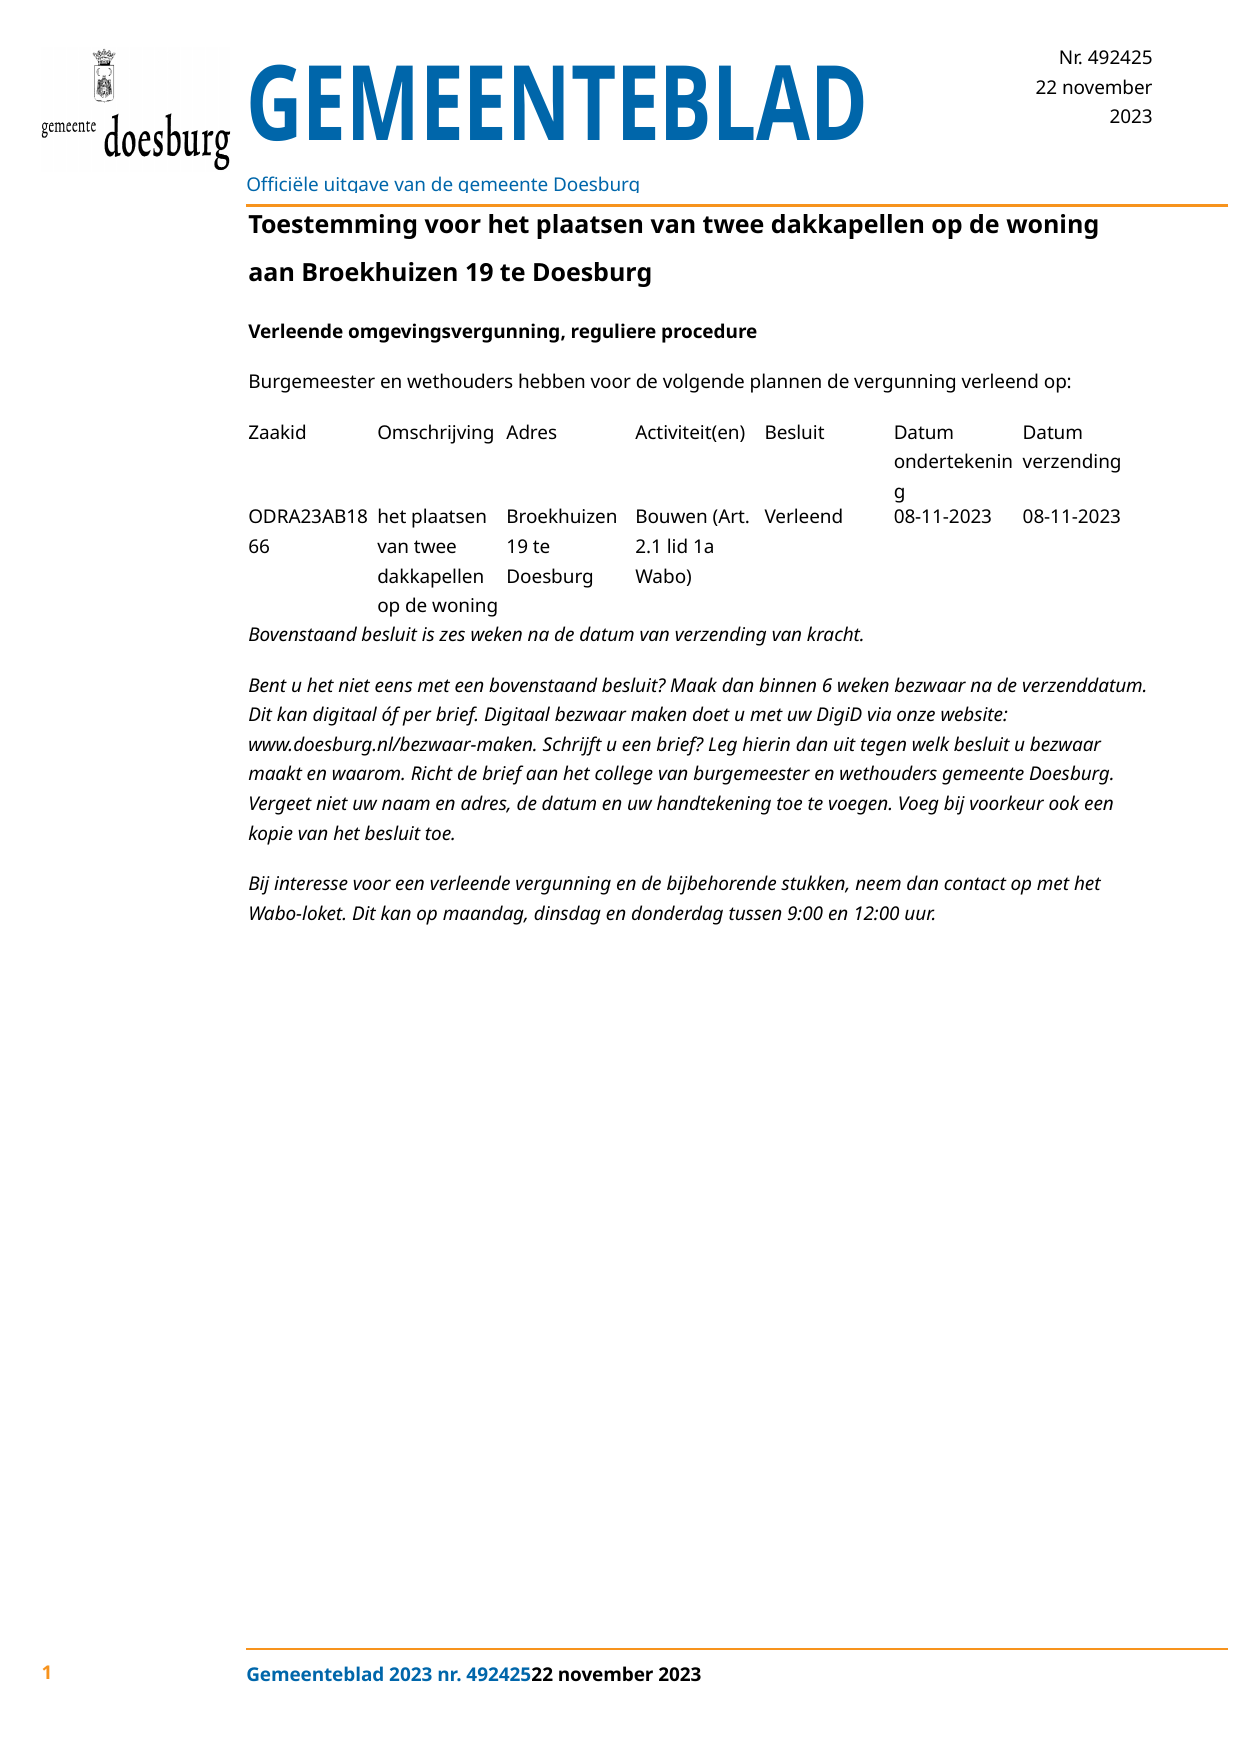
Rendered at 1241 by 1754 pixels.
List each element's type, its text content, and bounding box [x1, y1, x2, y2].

table_header Adres [506, 419, 635, 504]
table_header Omschrijving [377, 419, 506, 504]
text Bovenstaand besluit is zes weken na de datum van verzending van kracht. [248, 621, 1152, 647]
table_header Datum verzending [1023, 419, 1152, 504]
table_cell 08-11-2023 [1023, 504, 1152, 618]
table_header Zaakid [248, 419, 377, 504]
text Bent u het niet eens met een bovenstaand besluit? Maak dan binnen 6 weken bezwaar na de verzenddatum. Dit kan digitaal óf per brief. Digitaal bezwaar maken doet u met uw DigiD via onze website: www.doesburg.nl/bezwaar-maken. Schrijft u een brief? Leg hierin dan uit tegen welk besluit u bezwaar maakt en waarom. Richt de brief aan het college van burgemeester en wethouders gemeente Doesburg. Vergeet niet uw naam en adres, de datum en uw handtekening toe te voegen. Voeg bij voorkeur ook een kopie van het besluit toe. [248, 672, 1152, 846]
picture [41, 47, 231, 172]
table_header Besluit [764, 419, 893, 504]
text Toestemming voor het plaatsen van twee dakkapellen op de woning aan Broekhuizen 19 te Doesburg [248, 207, 1152, 288]
table_cell ODRA23AB1866 [248, 504, 377, 618]
table_header Datum ondertekening [894, 419, 1022, 504]
table_cell Bouwen (Art. 2.1 lid 1a Wabo) [635, 504, 764, 618]
table_cell het plaatsen van twee dakkapellen op de woning [377, 504, 506, 618]
table_cell 08-11-2023 [894, 504, 1022, 618]
table_header Activiteit(en) [635, 419, 764, 504]
text Bij interesse voor een verleende vergunning en de bijbehorende stukken, neem dan contact op met het Wabo-loket. Dit kan op maandag, dinsdag en donderdag tussen 9:00 en 12:00 uur. [248, 870, 1152, 926]
text Verleende omgevingsvergunning, reguliere procedure [248, 318, 1152, 344]
table_cell Broekhuizen 19 te Doesburg [506, 504, 635, 618]
table_cell Verleend [764, 504, 893, 618]
text Burgemeester en wethouders hebben voor de volgende plannen de vergunning verleend op: [248, 368, 1152, 394]
